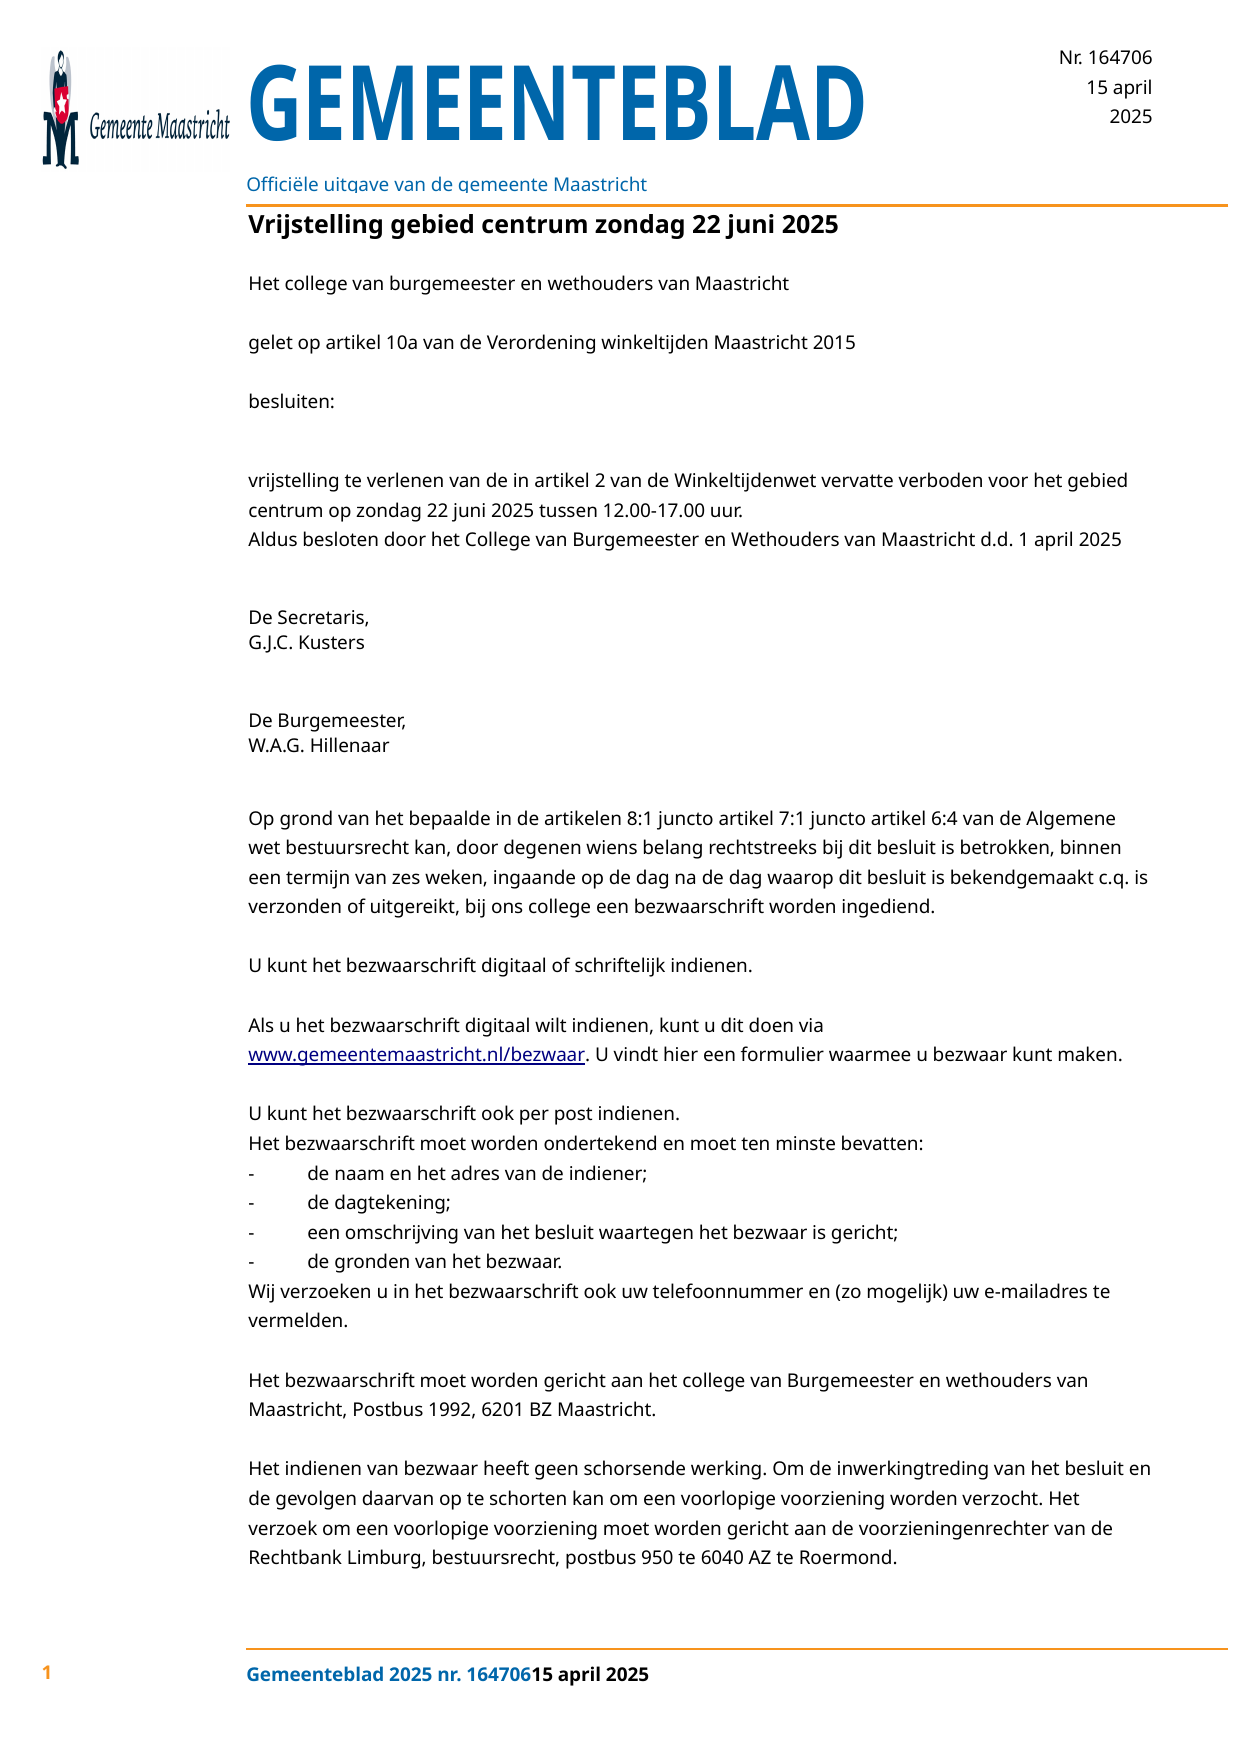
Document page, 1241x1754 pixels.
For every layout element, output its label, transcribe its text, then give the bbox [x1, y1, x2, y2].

text Op grond van het bepaalde in de artikelen 8:1 juncto artikel 7:1 juncto artikel 6:4 van de Algemene wet bestuursrecht kan, door degenen wiens belang rechtstreeks bij dit besluit is betrokken, binnen een termijn van zes weken, ingaande op de dag na de dag waarop dit besluit is bekendgemaakt c.q. is verzonden of uitgereikt, bij ons college een bezwaarschrift worden ingediend. [248, 805, 1152, 919]
text Het college van burgemeester en wethouders van Maastricht [248, 270, 1152, 296]
list een omschrijving van het besluit waartegen het bezwaar is gericht; [248, 1219, 1152, 1245]
list de dagtekening; [248, 1189, 1152, 1215]
text G.J.C. Kusters [248, 629, 1152, 655]
text U kunt het bezwaarschrift ook per post indienen. [248, 1101, 1152, 1126]
text W.A.G. Hillenaar [248, 732, 1152, 758]
text Wij verzoeken u in het bezwaarschrift ook uw telefoonnummer en (zo mogelijk) uw e-mailadres te vermelden. [248, 1278, 1152, 1333]
text U kunt het bezwaarschrift digitaal of schriftelijk indienen. [248, 953, 1152, 978]
text De Secretaris, [248, 604, 1152, 629]
text De Burgemeester, [248, 707, 1152, 732]
picture [41, 47, 231, 172]
text vrijstelling te verlenen van de in artikel 2 van de Winkeltijdenwet vervatte verboden voor het gebied centrum op zondag 22 juni 2025 tussen 12.00-17.00 uur. [248, 467, 1152, 523]
text gelet op artikel 10a van de Verordening winkeltijden Maastricht 2015 [248, 329, 1152, 355]
text Het bezwaarschrift moet worden gericht aan het college van Burgemeester en wethouders van Maastricht, Postbus 1992, 6201 BZ Maastricht. [248, 1367, 1152, 1422]
text Het indienen van bezwaar heeft geen schorsende werking. Om de inwerkingtreding van het besluit en de gevolgen daarvan op te schorten kan om een voorlopige voorziening worden verzocht. Het verzoek om een voorlopige voorziening moet worden gericht aan de voorzieningenrechter van de Rechtbank Limburg, bestuursrecht, postbus 950 te 6040 AZ te Roermond. [248, 1456, 1152, 1570]
list de naam en het adres van de indiener; [248, 1160, 1152, 1186]
text Vrijstelling gebied centrum zondag 22 juni 2025 [248, 207, 1152, 241]
list de gronden van het bezwaar. [248, 1248, 1152, 1274]
text Aldus besloten door het College van Burgemeester en Wethouders van Maastricht d.d. 1 april 2025 [248, 527, 1152, 552]
text besluiten: [248, 389, 1152, 414]
text Het bezwaarschrift moet worden ondertekend en moet ten minste bevatten: [248, 1130, 1152, 1156]
text Als u het bezwaarschrift digitaal wilt indienen, kunt u dit doen via www.gemeentemaastricht.nl/bezwaar. U vindt hier een formulier waarmee u bezwaar kunt maken. [248, 1012, 1152, 1067]
